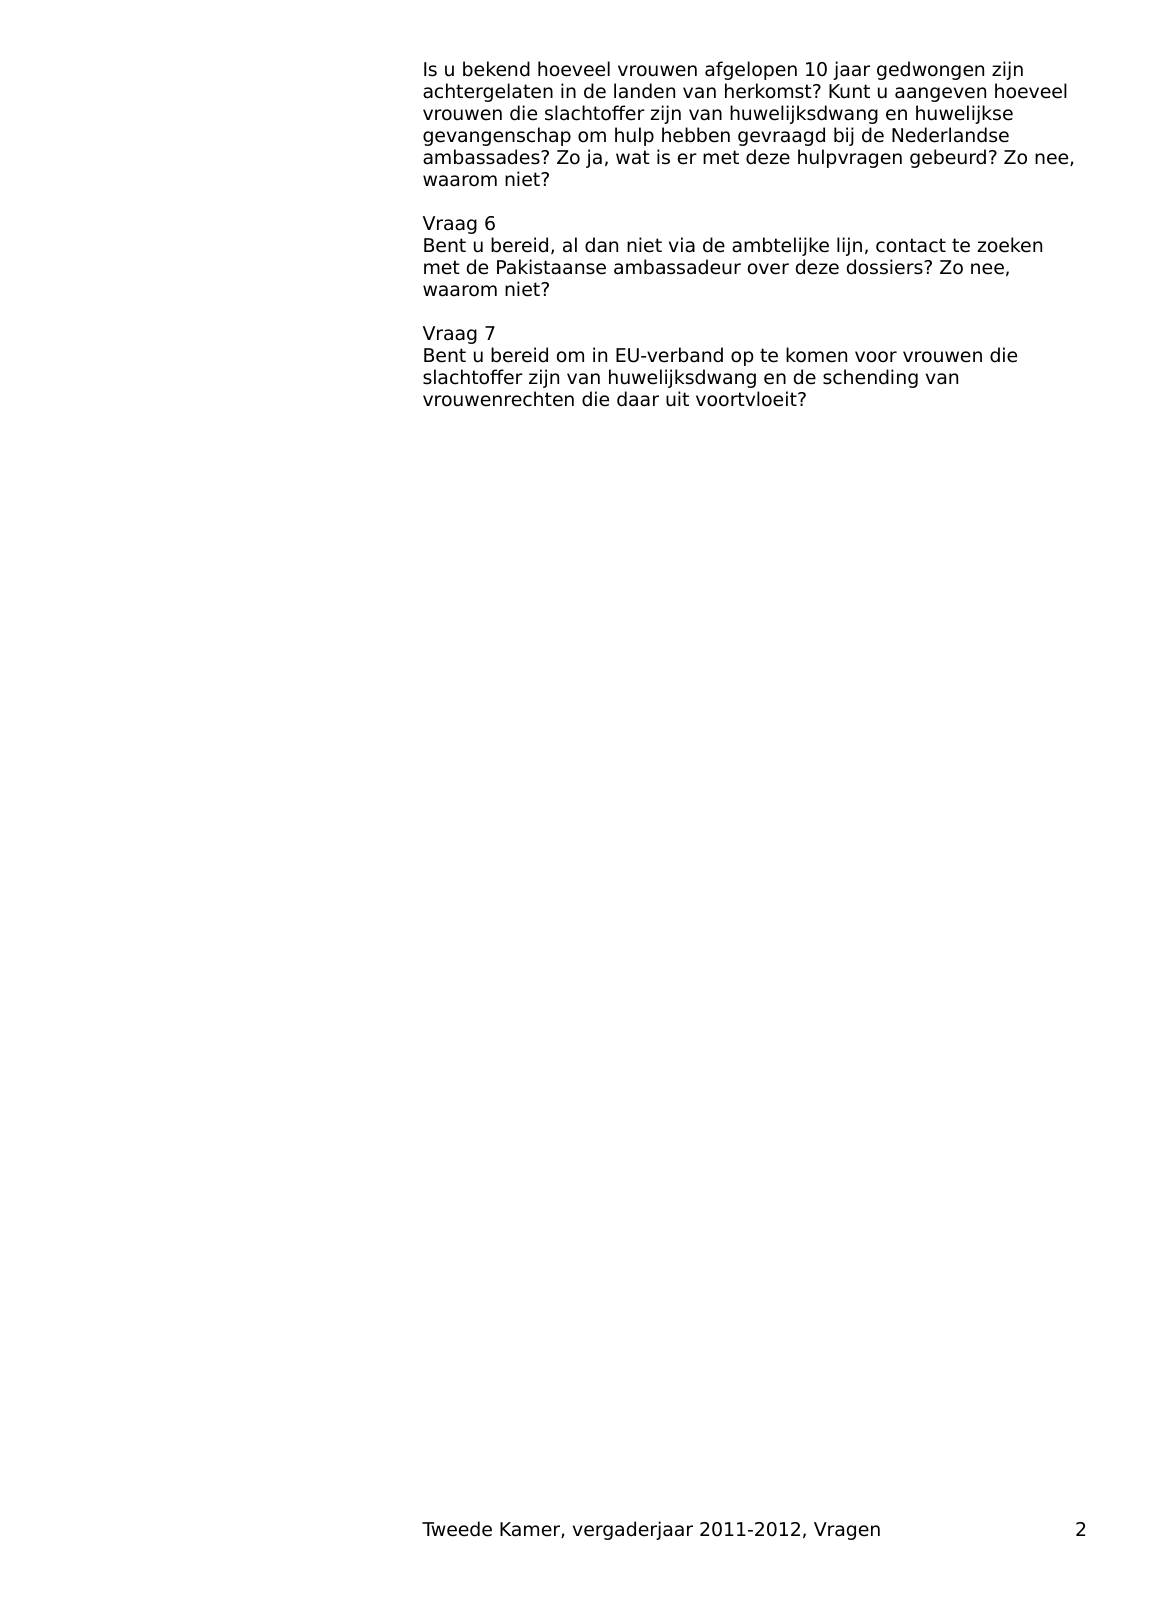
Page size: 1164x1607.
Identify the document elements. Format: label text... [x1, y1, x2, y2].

text Bent u bereid, al dan niet via de ambtelijke lijn, contact te zoeken met de Pakistaanse ambassadeur over deze dossiers? Zo nee, waarom niet? [422, 235, 1087, 301]
text Is u bekend hoeveel vrouwen afgelopen 10 jaar gedwongen zijn achtergelaten in de landen van herkomst? Kunt u aangeven hoeveel vrouwen die slachtoffer zijn van huwelijksdwang en huwelijkse gevangenschap om hulp hebben gevraagd bij de Nederlandse ambassades? Zo ja, wat is er met deze hulpvragen gebeurd? Zo nee, waarom niet? [422, 59, 1087, 191]
text Bent u bereid om in EU-verband op te komen voor vrouwen die slachtoffer zijn van huwelijksdwang en de schending van vrouwenrechten die daar uit voortvloeit? [422, 345, 1087, 411]
text Vraag 7 [422, 323, 1087, 345]
text Vraag 6 [422, 213, 1087, 235]
